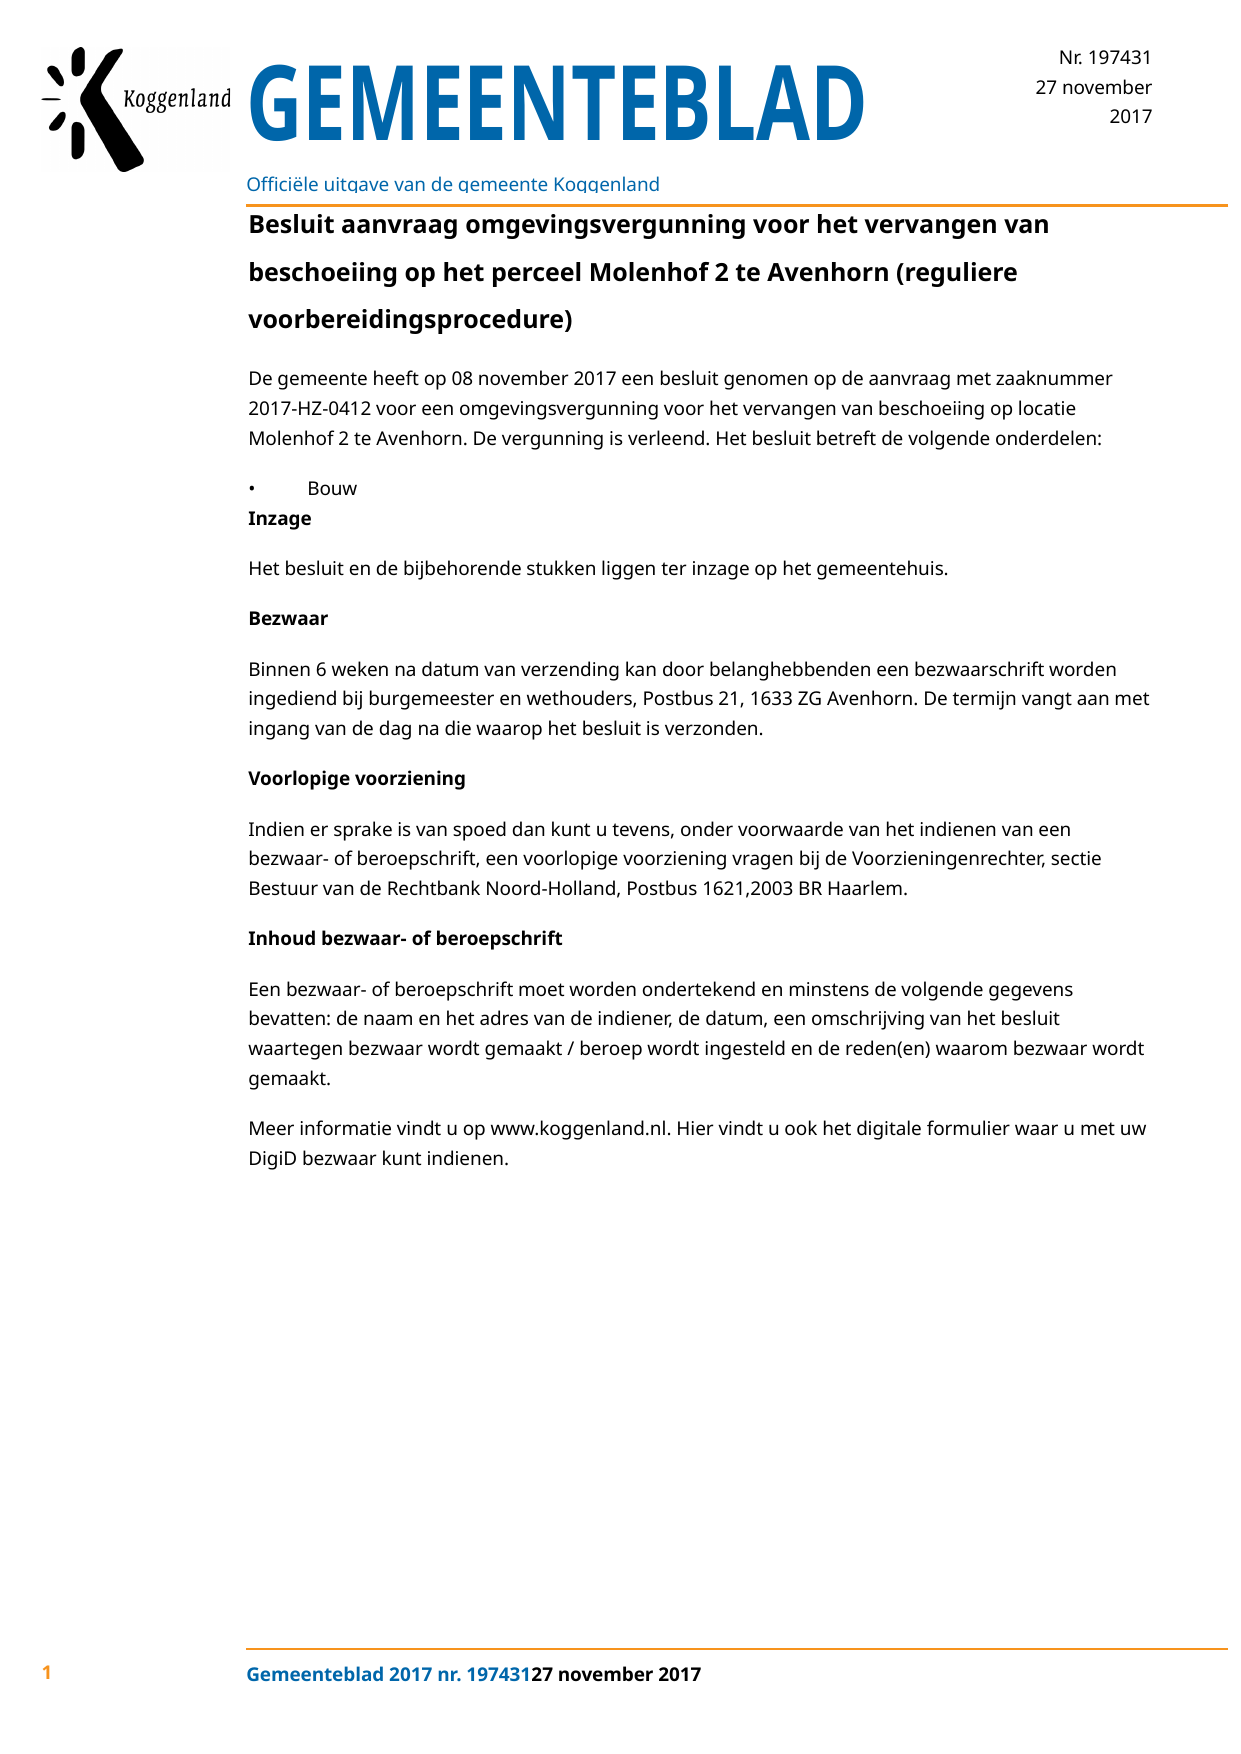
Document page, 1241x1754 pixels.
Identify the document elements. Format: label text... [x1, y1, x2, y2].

text Binnen 6 weken na datum van verzending kan door belanghebbenden een bezwaarschrift worden ingediend bij burgemeester en wethouders, Postbus 21, 1633 ZG Avenhorn. De termijn vangt aan met ingang van de dag na die waarop het besluit is verzonden. [248, 656, 1152, 741]
text Inhoud bezwaar- of beroepschrift [248, 926, 1152, 951]
text Bezwaar [248, 606, 1152, 631]
text Een bezwaar- of beroepschrift moet worden ondertekend en minstens de volgende gegevens bevatten: de naam en het adres van de indiener, de datum, een omschrijving van het besluit waartegen bezwaar wordt gemaakt / beroep wordt ingesteld en de reden(en) waarom bezwaar wordt gemaakt. [248, 976, 1152, 1090]
text De gemeente heeft op 08 november 2017 een besluit genomen op de aanvraag met zaaknummer 2017-HZ-0412 voor een omgevingsvergunning voor het vervangen van beschoeiing op locatie Molenhof 2 te Avenhorn. De vergunning is verleend. Het besluit betreft de volgende onderdelen: [248, 366, 1152, 450]
text Inzage [248, 505, 1152, 530]
text Voorlopige voorziening [248, 766, 1152, 791]
text Indien er sprake is van spoed dan kunt u tevens, onder voorwaarde van het indienen van een bezwaar- of beroepschrift, een voorlopige voorziening vragen bij de Voorzieningenrechter, sectie Bestuur van de Rechtbank Noord-Holland, Postbus 1621,2003 BR Haarlem. [248, 816, 1152, 901]
picture [41, 47, 231, 172]
text Het besluit en de bijbehorende stukken liggen ter inzage op het gemeentehuis. [248, 555, 1152, 581]
text Besluit aanvraag omgevingsvergunning voor het vervangen van beschoeiing op het perceel Molenhof 2 te Avenhorn (reguliere voorbereidingsprocedure) [248, 207, 1152, 336]
list Bouw [248, 475, 1152, 501]
text Meer informatie vindt u op www.koggenland.nl. Hier vindt u ook het digitale formulier waar u met uw DigiD bezwaar kunt indienen. [248, 1115, 1152, 1170]
